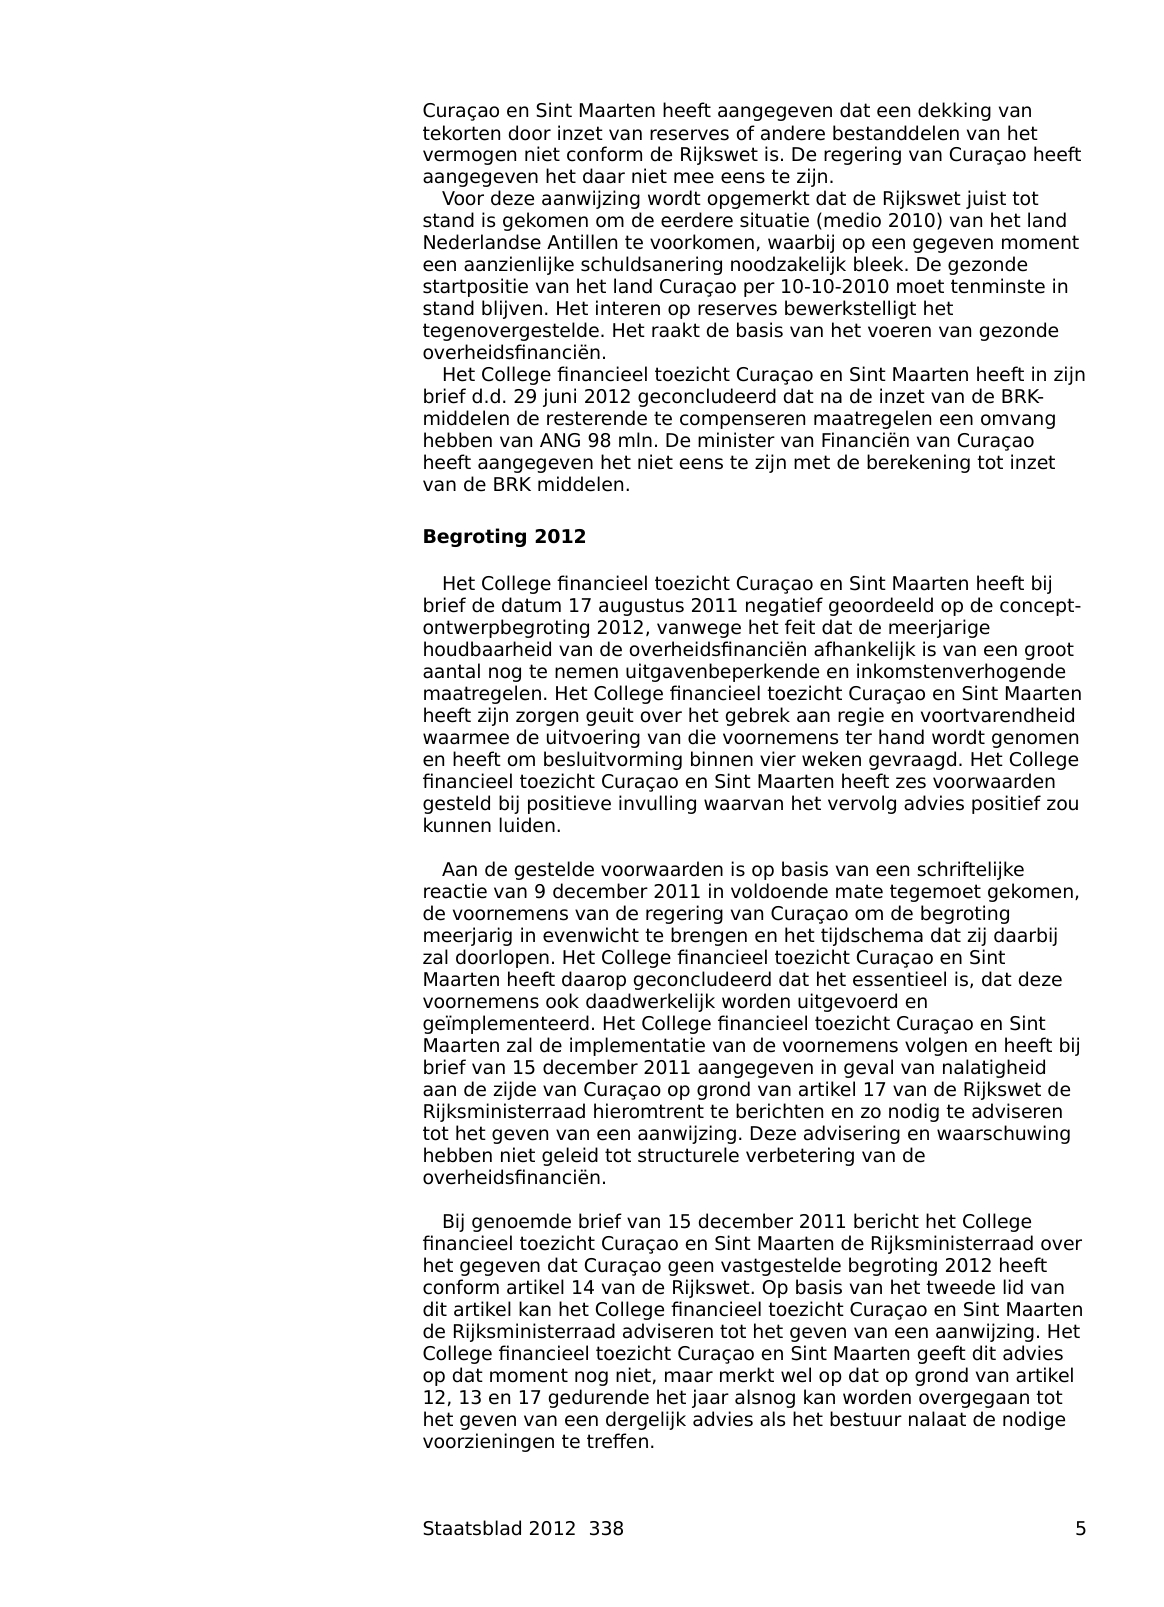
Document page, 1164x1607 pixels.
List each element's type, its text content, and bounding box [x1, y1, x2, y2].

text Voor deze aanwijzing wordt opgemerkt dat de Rijkswet juist tot stand is gekomen om de eerdere situatie (medio 2010) van het land Nederlandse Antillen te voorkomen, waarbij op een gegeven moment een aanzienlijke schuldsanering noodzakelijk bleek. De gezonde startpositie van het land Curaçao per 10-10-2010 moet tenminste in stand blijven. Het interen op reserves bewerkstelligt het tegenovergestelde. Het raakt de basis van het voeren van gezonde overheidsfinanciën. [422, 188, 1087, 364]
text Het College financieel toezicht Curaçao en Sint Maarten heeft in zijn brief d.d. 29 juni 2012 geconcludeerd dat na de inzet van de BRK-middelen de resterende te compenseren maatregelen een omvang hebben van ANG 98 mln. De minister van Financiën van Curaçao heeft aangegeven het niet eens te zijn met de berekening tot inzet van de BRK middelen. [422, 364, 1087, 496]
text Bij genoemde brief van 15 december 2011 bericht het College financieel toezicht Curaçao en Sint Maarten de Rijksministerraad over het gegeven dat Curaçao geen vastgestelde begroting 2012 heeft conform artikel 14 van de Rijkswet. Op basis van het tweede lid van dit artikel kan het College financieel toezicht Curaçao en Sint Maarten de Rijksministerraad adviseren tot het geven van een aanwijzing. Het College financieel toezicht Curaçao en Sint Maarten geeft dit advies op dat moment nog niet, maar merkt wel op dat op grond van artikel 12, 13 en 17 gedurende het jaar alsnog kan worden overgegaan tot het geven van een dergelijk advies als het bestuur nalaat de nodige voorzieningen te treffen. [422, 1211, 1087, 1453]
text Curaçao en Sint Maarten heeft aangegeven dat een dekking van tekorten door inzet van reserves of andere bestanddelen van het vermogen niet conform de Rijkswet is. De regering van Curaçao heeft aangegeven het daar niet mee eens te zijn. [422, 100, 1087, 188]
text Het College financieel toezicht Curaçao en Sint Maarten heeft bij brief de datum 17 augustus 2011 negatief geoordeeld op de concept-ontwerpbegroting 2012, vanwege het feit dat de meerjarige houdbaarheid van de overheidsfinanciën afhankelijk is van een groot aantal nog te nemen uitgavenbeperkende en inkomstenverhogende maatregelen. Het College financieel toezicht Curaçao en Sint Maarten heeft zijn zorgen geuit over het gebrek aan regie en voortvarendheid waarmee de uitvoering van die voornemens ter hand wordt genomen en heeft om besluitvorming binnen vier weken gevraagd. Het College financieel toezicht Curaçao en Sint Maarten heeft zes voorwaarden gesteld bij positieve invulling waarvan het vervolg advies positief zou kunnen luiden. [422, 573, 1087, 837]
subtitle Begroting 2012 [422, 526, 1087, 548]
text Aan de gestelde voorwaarden is op basis van een schriftelijke reactie van 9 december 2011 in voldoende mate tegemoet gekomen, de voornemens van de regering van Curaçao om de begroting meerjarig in evenwicht te brengen en het tijdschema dat zij daarbij zal doorlopen. Het College financieel toezicht Curaçao en Sint Maarten heeft daarop geconcludeerd dat het essentieel is, dat deze voornemens ook daadwerkelijk worden uitgevoerd en geïmplementeerd. Het College financieel toezicht Curaçao en Sint Maarten zal de implementatie van de voornemens volgen en heeft bij brief van 15 december 2011 aangegeven in geval van nalatigheid aan de zijde van Curaçao op grond van artikel 17 van de Rijkswet de Rijksministerraad hieromtrent te berichten en zo nodig te adviseren tot het geven van een aanwijzing. Deze advisering en waarschuwing hebben niet geleid tot structurele verbetering van de overheidsfinanciën. [422, 859, 1087, 1189]
